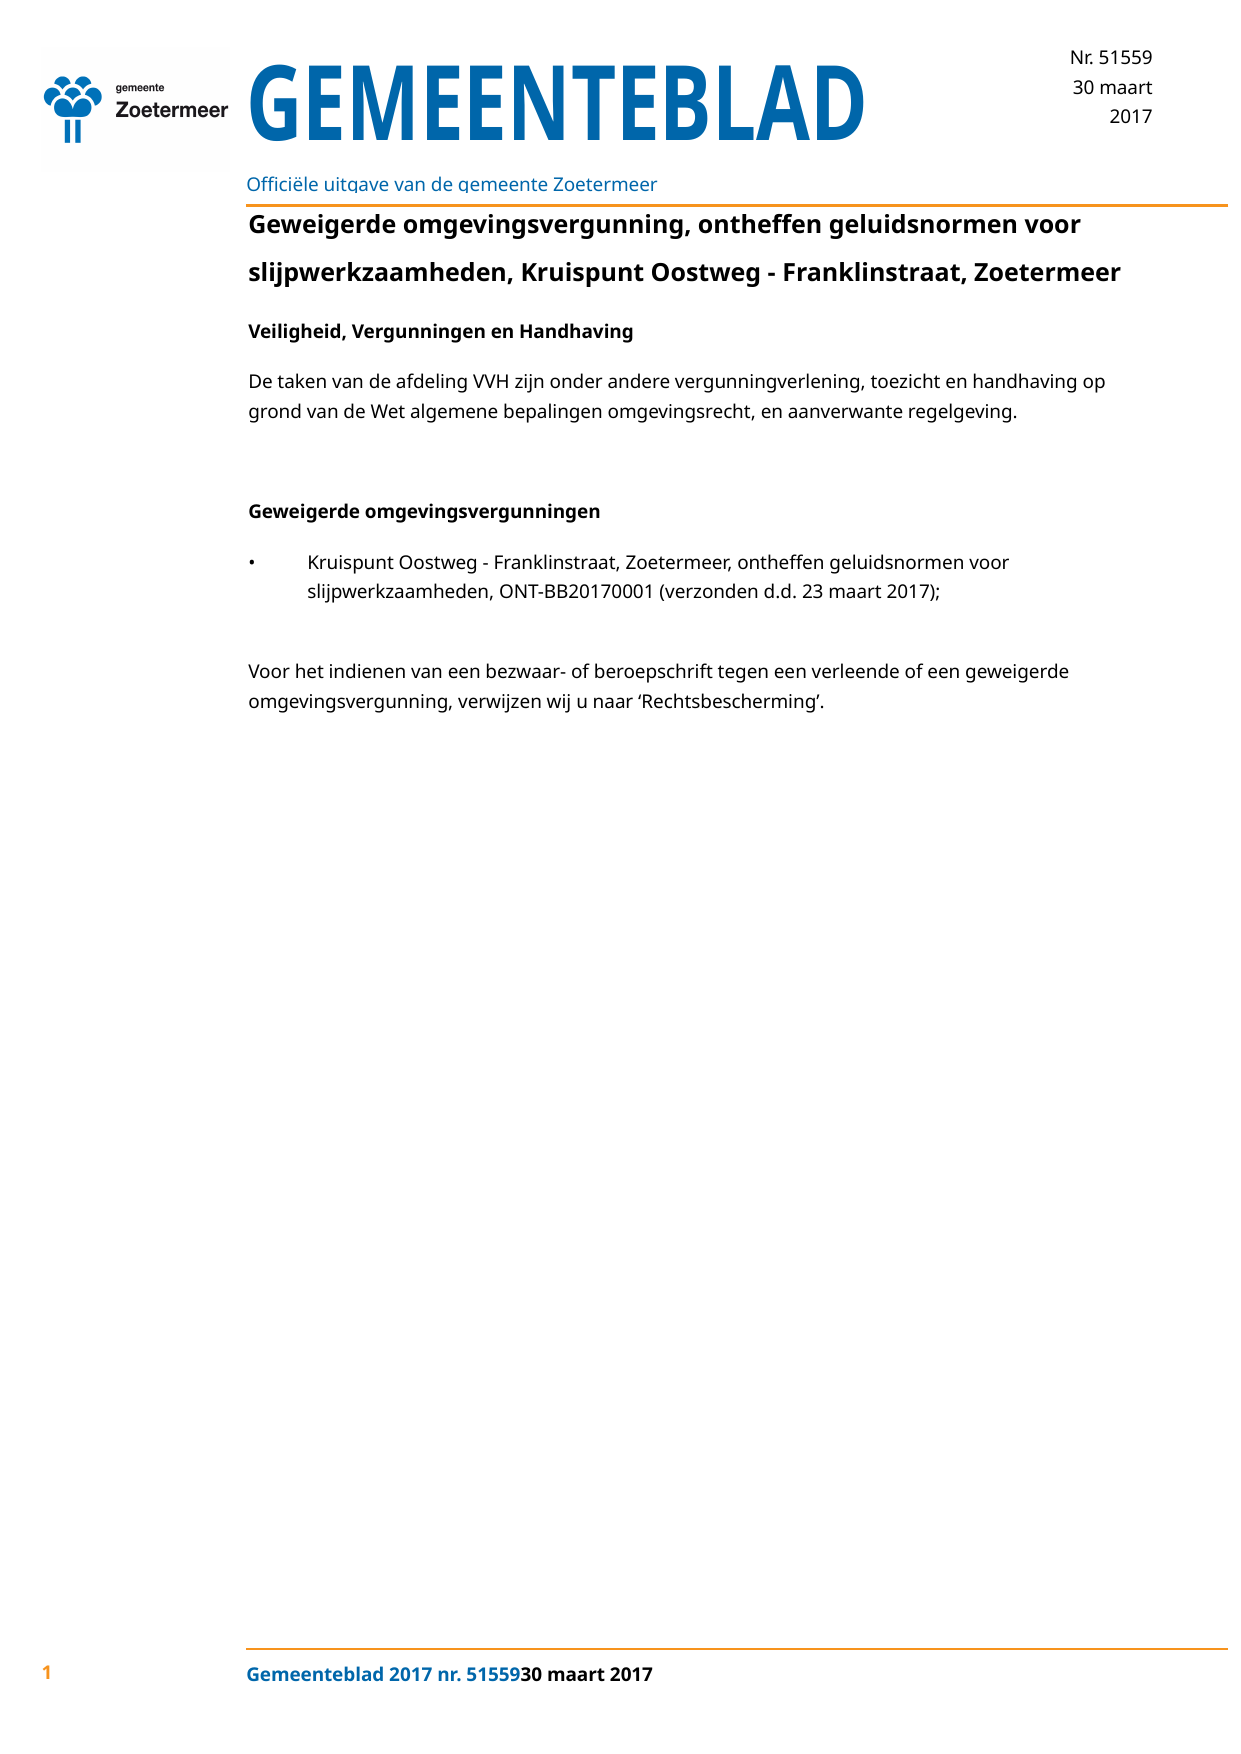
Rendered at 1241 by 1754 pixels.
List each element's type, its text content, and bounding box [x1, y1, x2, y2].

text Voor het indienen van een bezwaar- of beroepschrift tegen een verleende of een geweigerde omgevingsvergunning, verwijzen wij u naar ‘Rechtsbescherming’. [248, 659, 1152, 714]
picture [41, 47, 231, 172]
text De taken van de afdeling VVH zijn onder andere vergunningverlening, toezicht en handhaving op grond van de Wet algemene bepalingen omgevingsrecht, en aanverwante regelgeving. [248, 368, 1152, 424]
list Kruispunt Oostweg - Franklinstraat, Zoetermeer, ontheffen geluidsnormen voor slijpwerkzaamheden, ONT-BB20170001 (verzonden d.d. 23 maart 2017); [248, 549, 1152, 604]
text Geweigerde omgevingsvergunning, ontheffen geluidsnormen voor slijpwerkzaamheden, Kruispunt Oostweg - Franklinstraat, Zoetermeer [248, 207, 1152, 288]
text Geweigerde omgevingsvergunningen [248, 499, 1152, 524]
text Veiligheid, Vergunningen en Handhaving [248, 318, 1152, 344]
